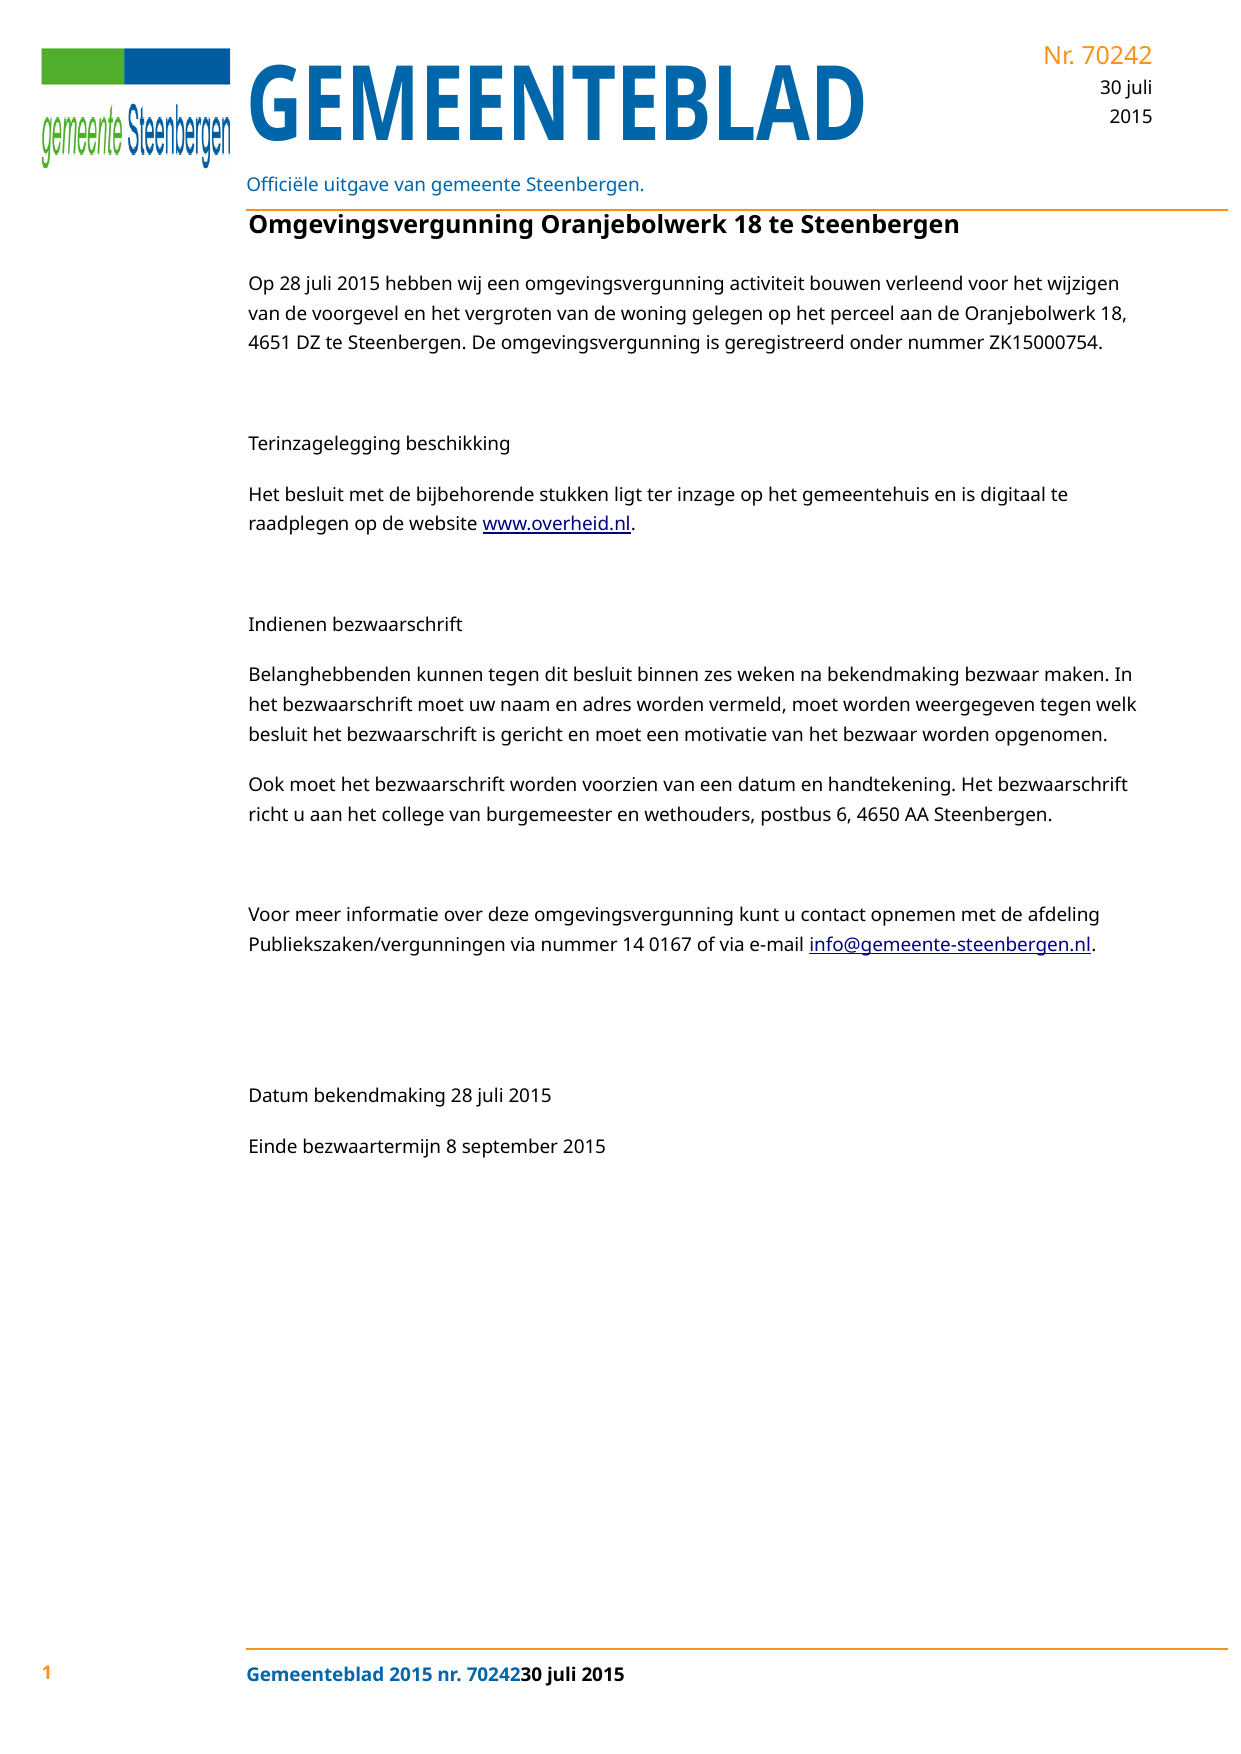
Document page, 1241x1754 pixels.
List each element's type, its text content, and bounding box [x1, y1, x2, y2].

text Belanghebbenden kunnen tegen dit besluit binnen zes weken na bekendmaking bezwaar maken. In het bezwaarschrift moet uw naam en adres worden vermeld, moet worden weergegeven tegen welk besluit het bezwaarschrift is gericht en moet een motivatie van het bezwaar worden opgenomen. [248, 662, 1152, 746]
text Indienen bezwaarschrift [248, 611, 1152, 637]
text Datum bekendmaking 28 juli 2015 [248, 1082, 1152, 1108]
text Het besluit met de bijbehorende stukken ligt ter inzage op het gemeentehuis en is digitaal te raadplegen op de website www.overheid.nl. [248, 481, 1152, 536]
text Omgevingsvergunning Oranjebolwerk 18 te Steenbergen [248, 211, 1152, 241]
text Voor meer informatie over deze omgevingsvergunning kunt u contact opnemen met de afdeling Publiekszaken/vergunningen via nummer 14 0167 of via e-mail info@gemeente-steenbergen.nl. [248, 902, 1152, 957]
text Terinzagelegging beschikking [248, 430, 1152, 456]
text Op 28 juli 2015 hebben wij een omgevingsvergunning activiteit bouwen verleend voor het wijzigen van de voorgevel en het vergroten van de woning gelegen op het perceel aan de Oranjebolwerk 18, 4651 DZ te Steenbergen. De omgevingsvergunning is geregistreerd onder nummer ZK15000754. [248, 270, 1152, 355]
text Einde bezwaartermijn 8 september 2015 [248, 1133, 1152, 1158]
text Ook moet het bezwaarschrift worden voorzien van een datum en handtekening. Het bezwaarschrift richt u aan het college van burgemeester en wethouders, postbus 6, 4650 AA Steenbergen. [248, 771, 1152, 826]
picture [41, 47, 231, 172]
